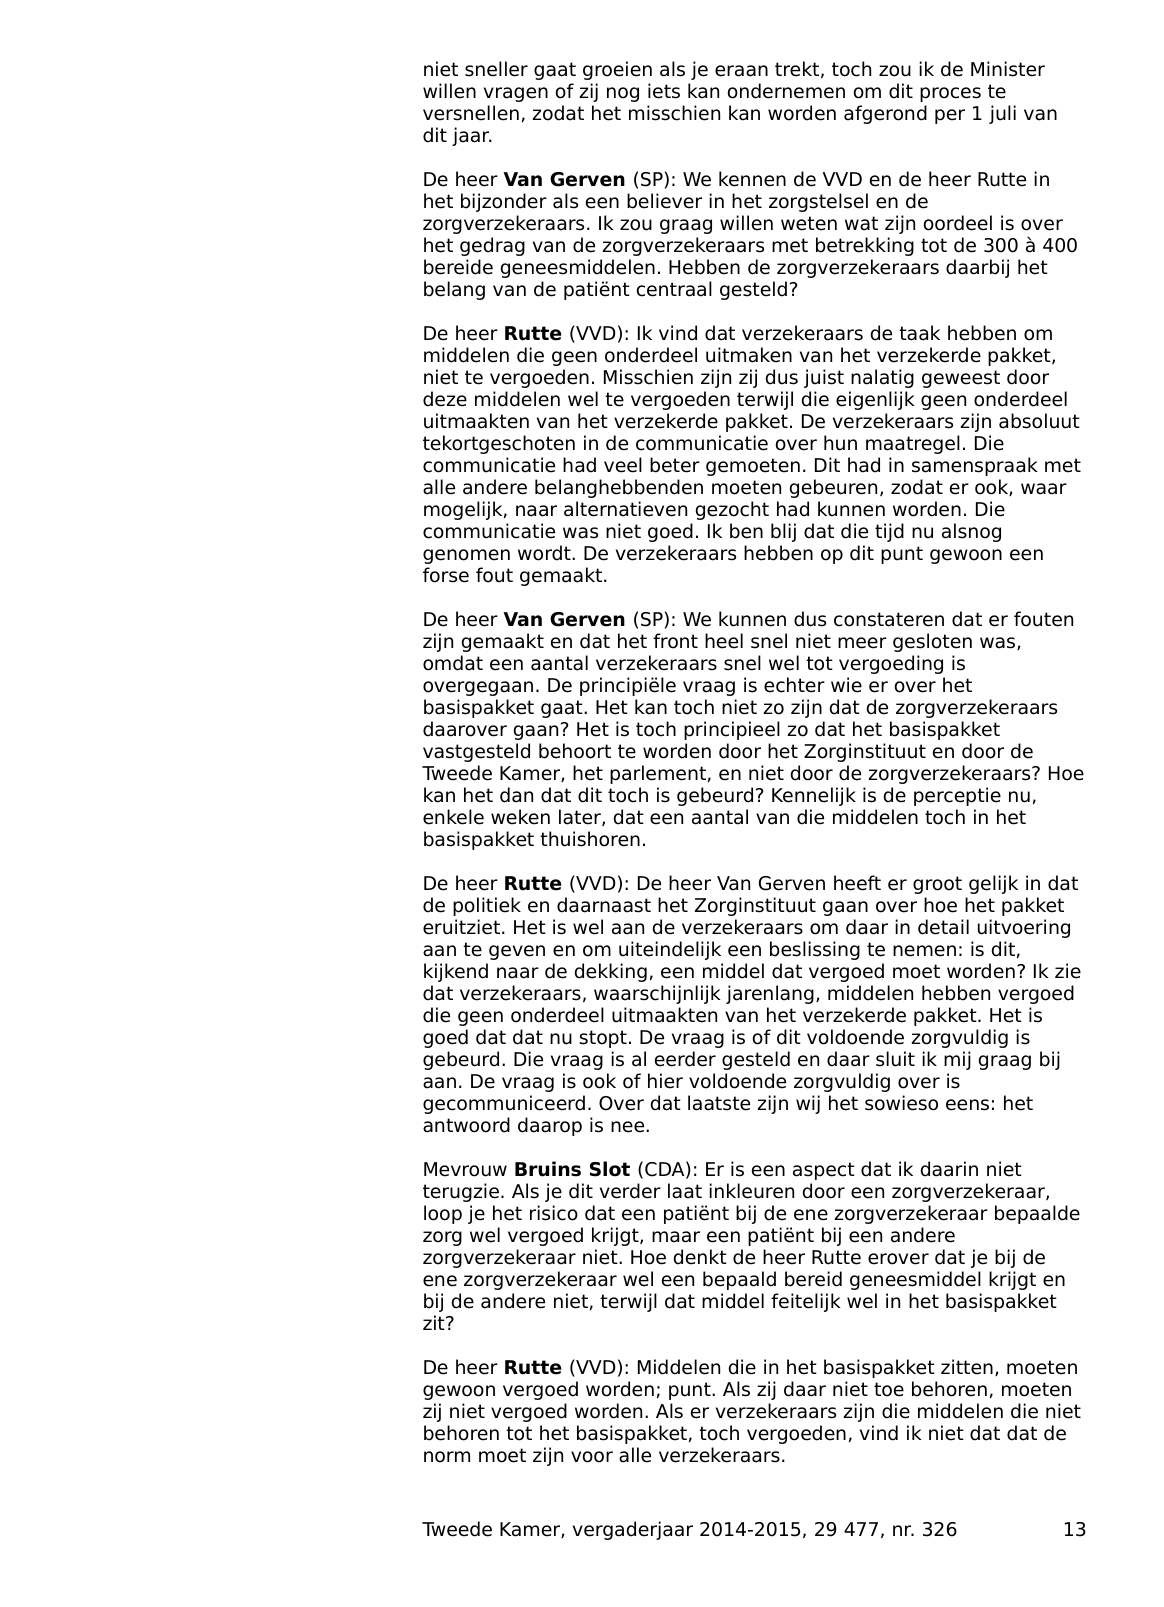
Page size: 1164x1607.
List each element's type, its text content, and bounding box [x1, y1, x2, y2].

text De heer Rutte (VVD): Ik vind dat verzekeraars de taak hebben om middelen die geen onderdeel uitmaken van het verzekerde pakket, niet te vergoeden. Misschien zijn zij dus juist nalatig geweest door deze middelen wel te vergoeden terwijl die eigenlijk geen onderdeel uitmaakten van het verzekerde pakket. De verzekeraars zijn absoluut tekortgeschoten in de communicatie over hun maatregel. Die communicatie had veel beter gemoeten. Dit had in samenspraak met alle andere belanghebbenden moeten gebeuren, zodat er ook, waar mogelijk, naar alternatieven gezocht had kunnen worden. Die communicatie was niet goed. Ik ben blij dat die tijd nu alsnog genomen wordt. De verzekeraars hebben op dit punt gewoon een forse fout gemaakt. [422, 323, 1087, 587]
text niet sneller gaat groeien als je eraan trekt, toch zou ik de Minister willen vragen of zij nog iets kan ondernemen om dit proces te versnellen, zodat het misschien kan worden afgerond per 1 juli van dit jaar. [422, 59, 1087, 147]
text De heer Van Gerven (SP): We kennen de VVD en de heer Rutte in het bijzonder als een believer in het zorgstelsel en de zorgverzekeraars. Ik zou graag willen weten wat zijn oordeel is over het gedrag van de zorgverzekeraars met betrekking tot de 300 à 400 bereide geneesmiddelen. Hebben de zorgverzekeraars daarbij het belang van de patiënt centraal gesteld? [422, 169, 1087, 301]
text De heer Van Gerven (SP): We kunnen dus constateren dat er fouten zijn gemaakt en dat het front heel snel niet meer gesloten was, omdat een aantal verzekeraars snel wel tot vergoeding is overgegaan. De principiële vraag is echter wie er over het basispakket gaat. Het kan toch niet zo zijn dat de zorgverzekeraars daarover gaan? Het is toch principieel zo dat het basispakket vastgesteld behoort te worden door het Zorginstituut en door de Tweede Kamer, het parlement, en niet door de zorgverzekeraars? Hoe kan het dan dat dit toch is gebeurd? Kennelijk is de perceptie nu, enkele weken later, dat een aantal van die middelen toch in het basispakket thuishoren. [422, 609, 1087, 851]
text De heer Rutte (VVD): Middelen die in het basispakket zitten, moeten gewoon vergoed worden; punt. Als zij daar niet toe behoren, moeten zij niet vergoed worden. Als er verzekeraars zijn die middelen die niet behoren tot het basispakket, toch vergoeden, vind ik niet dat dat de norm moet zijn voor alle verzekeraars. [422, 1357, 1087, 1467]
text De heer Rutte (VVD): De heer Van Gerven heeft er groot gelijk in dat de politiek en daarnaast het Zorginstituut gaan over hoe het pakket eruitziet. Het is wel aan de verzekeraars om daar in detail uitvoering aan te geven en om uiteindelijk een beslissing te nemen: is dit, kijkend naar de dekking, een middel dat vergoed moet worden? Ik zie dat verzekeraars, waarschijnlijk jarenlang, middelen hebben vergoed die geen onderdeel uitmaakten van het verzekerde pakket. Het is goed dat dat nu stopt. De vraag is of dit voldoende zorgvuldig is gebeurd. Die vraag is al eerder gesteld en daar sluit ik mij graag bij aan. De vraag is ook of hier voldoende zorgvuldig over is gecommuniceerd. Over dat laatste zijn wij het sowieso eens: het antwoord daarop is nee. [422, 873, 1087, 1137]
text Mevrouw Bruins Slot (CDA): Er is een aspect dat ik daarin niet terugzie. Als je dit verder laat inkleuren door een zorgverzekeraar, loop je het risico dat een patiënt bij de ene zorgverzekeraar bepaalde zorg wel vergoed krijgt, maar een patiënt bij een andere zorgverzekeraar niet. Hoe denkt de heer Rutte erover dat je bij de ene zorgverzekeraar wel een bepaald bereid geneesmiddel krijgt en bij de andere niet, terwijl dat middel feitelijk wel in het basispakket zit? [422, 1159, 1087, 1335]
